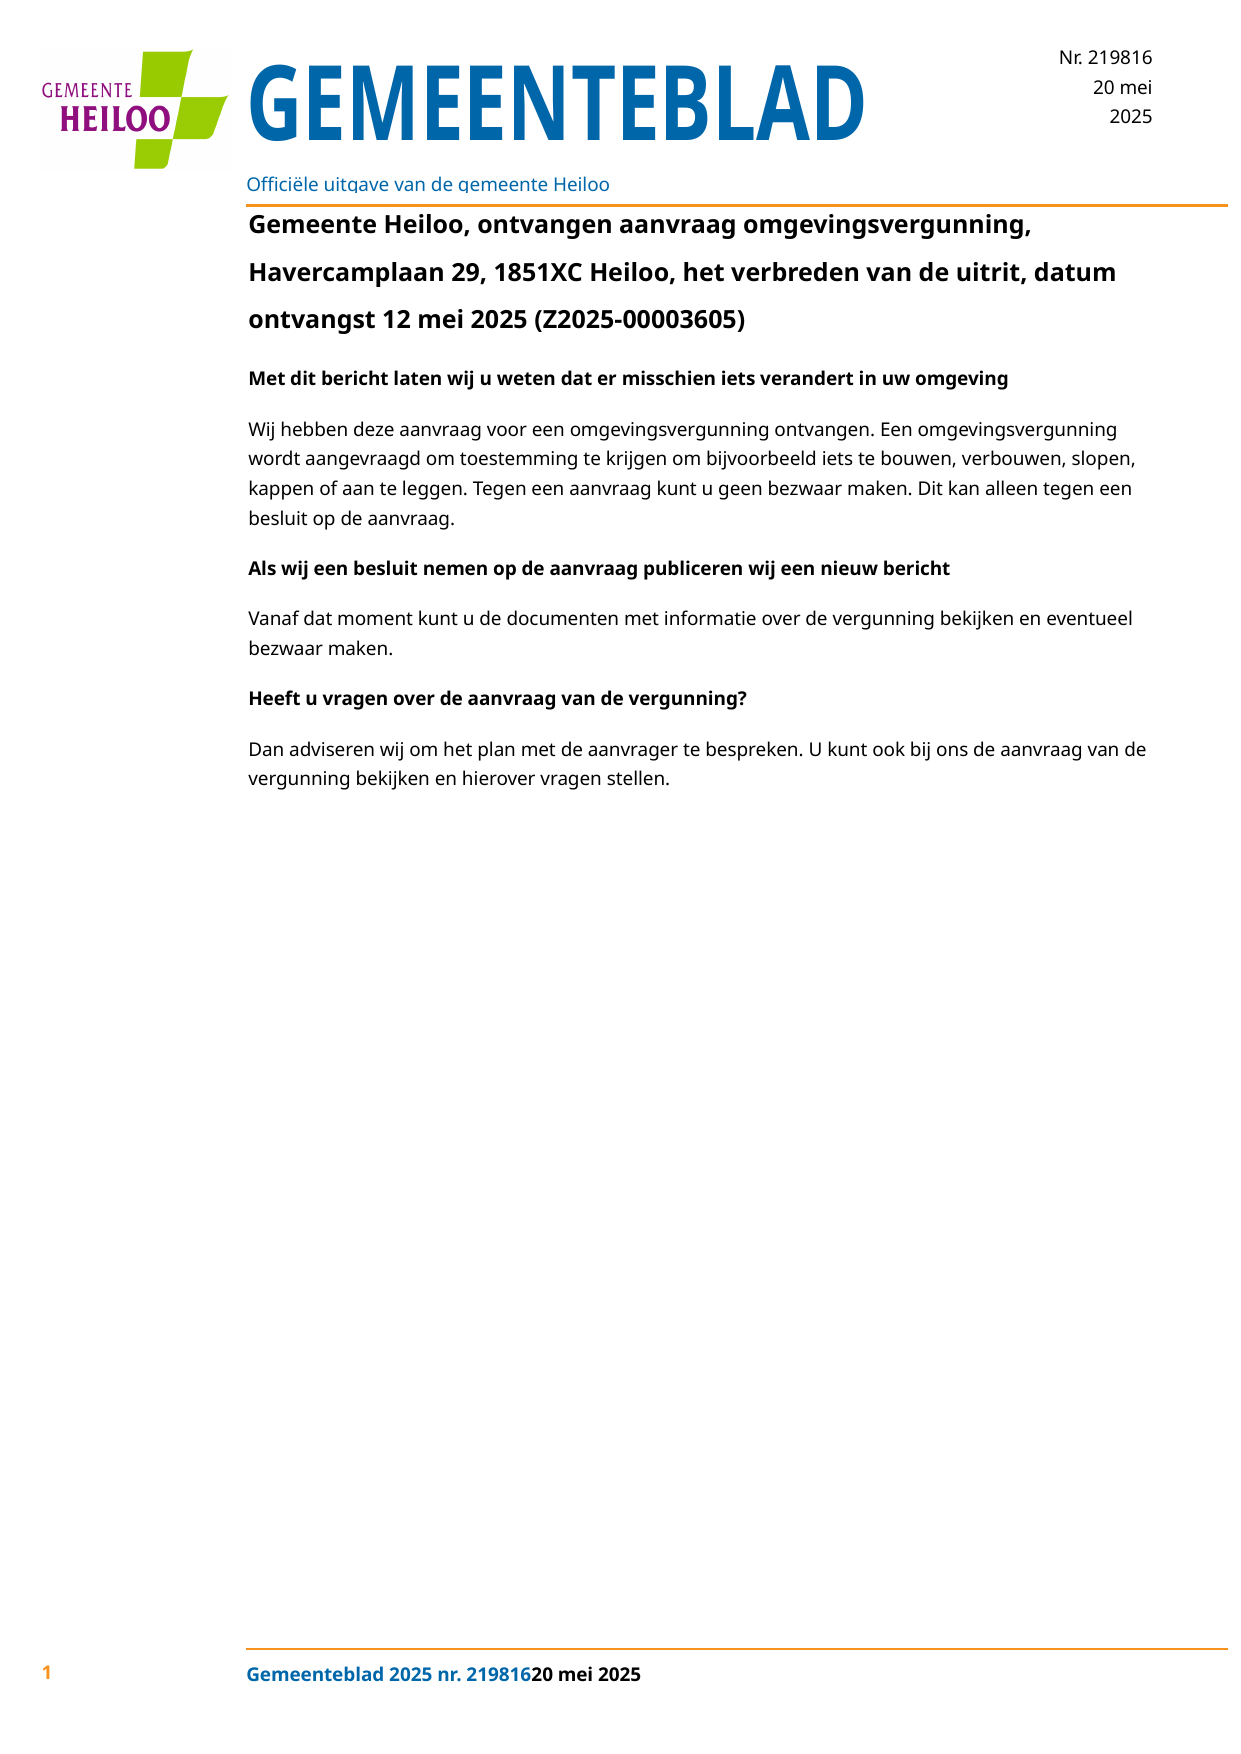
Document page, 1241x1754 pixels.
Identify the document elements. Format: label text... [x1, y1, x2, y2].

text Vanaf dat moment kunt u de documenten met informatie over de vergunning bekijken en eventueel bezwaar maken. [248, 606, 1152, 661]
text Als wij een besluit nemen op de aanvraag publiceren wij een nieuw bericht [248, 555, 1152, 581]
picture [41, 47, 231, 172]
text Heeft u vragen over de aanvraag van de vergunning? [248, 686, 1152, 711]
text Gemeente Heiloo, ontvangen aanvraag omgevingsvergunning, Havercamplaan 29, 1851XC Heiloo, het verbreden van de uitrit, datum ontvangst 12 mei 2025 (Z2025-00003605) [248, 207, 1152, 336]
text Wij hebben deze aanvraag voor een omgevingsvergunning ontvangen. Een omgevingsvergunning wordt aangevraagd om toestemming te krijgen om bijvoorbeeld iets te bouwen, verbouwen, slopen, kappen of aan te leggen. Tegen een aanvraag kunt u geen bezwaar maken. Dit kan alleen tegen een besluit op de aanvraag. [248, 416, 1152, 530]
text Met dit bericht laten wij u weten dat er misschien iets verandert in uw omgeving [248, 366, 1152, 391]
text Dan adviseren wij om het plan met de aanvrager te bespreken. U kunt ook bij ons de aanvraag van de vergunning bekijken en hierover vragen stellen. [248, 736, 1152, 791]
